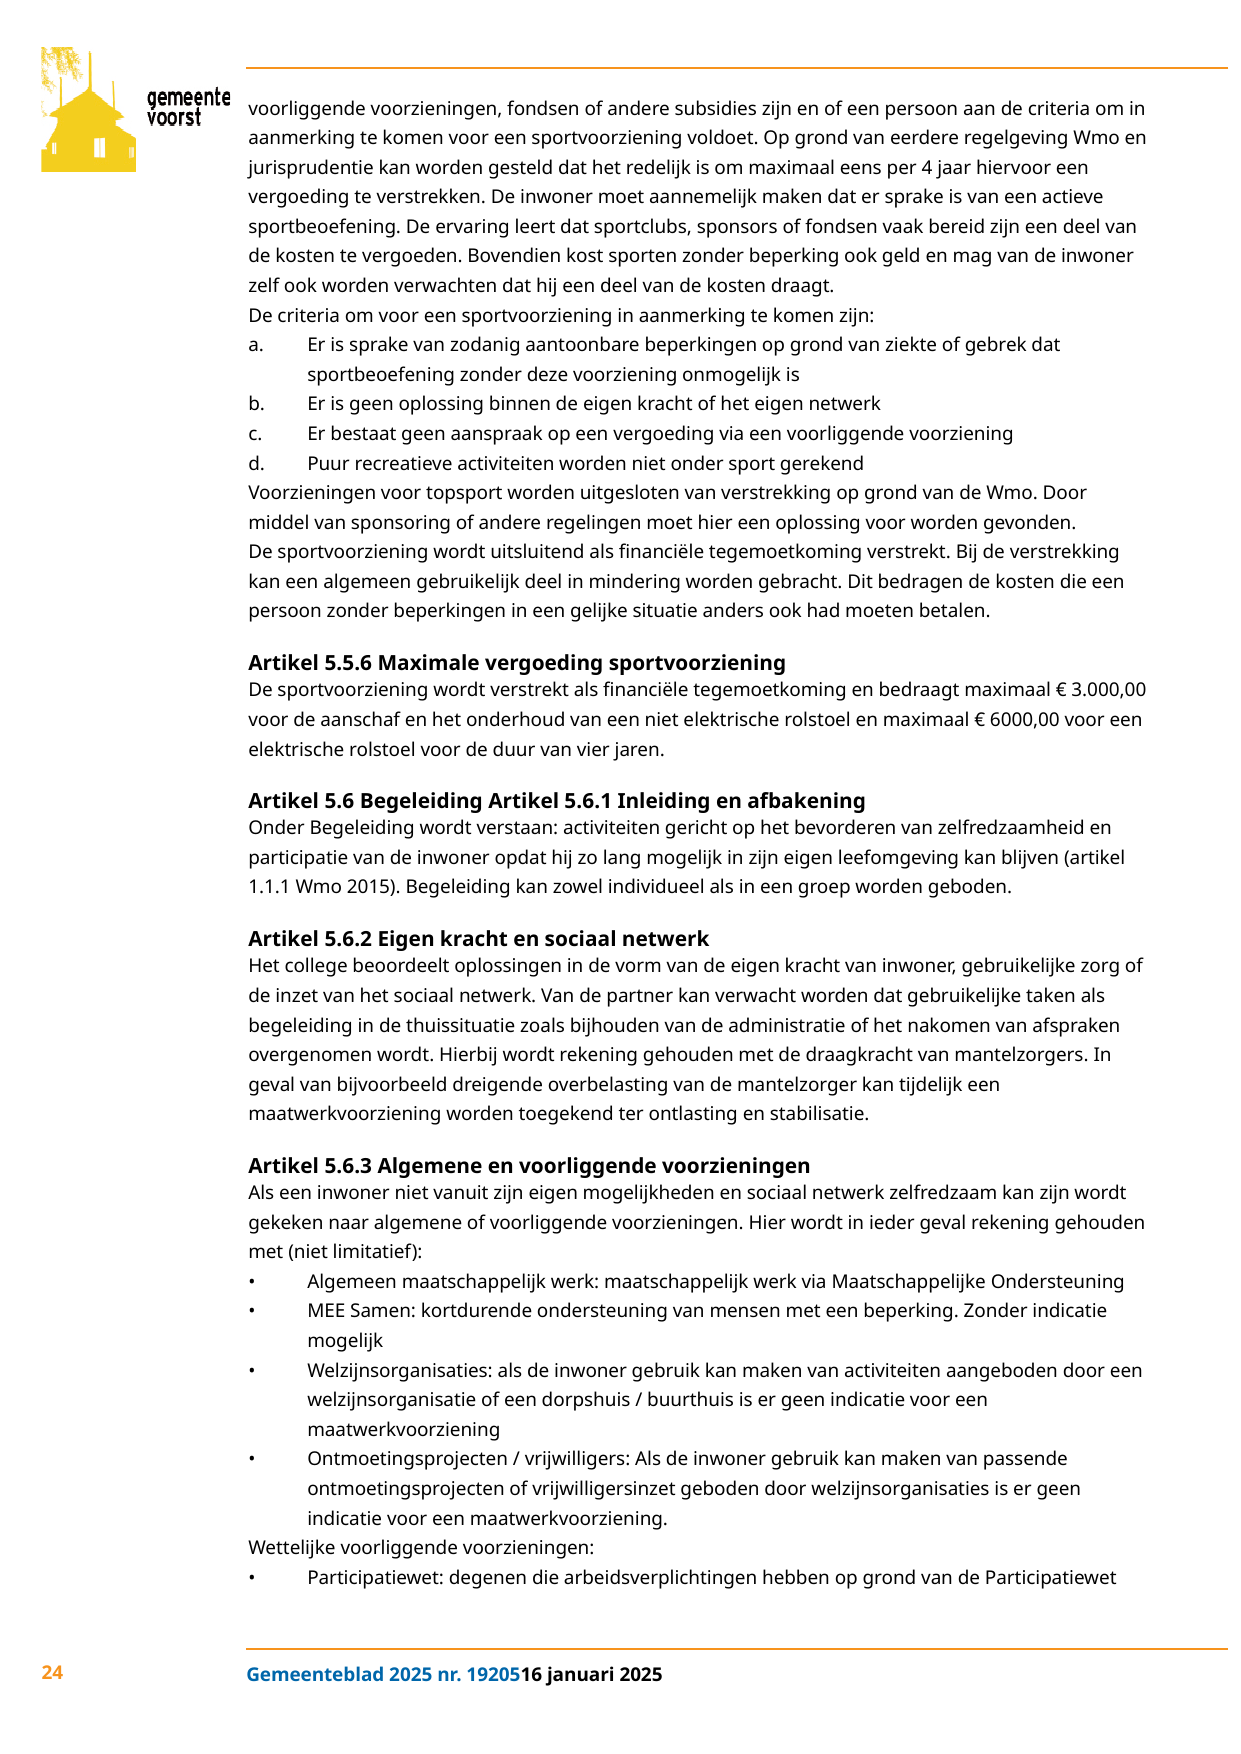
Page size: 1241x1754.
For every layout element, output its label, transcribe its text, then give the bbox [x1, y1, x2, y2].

list Er is geen oplossing binnen de eigen kracht of het eigen netwerk [248, 391, 1152, 416]
list Algemeen maatschappelijk werk: maatschappelijk werk via Maatschappelijke Ondersteuning [248, 1268, 1152, 1294]
text Als een inwoner niet vanuit zijn eigen mogelijkheden en sociaal netwerk zelfredzaam kan zijn wordt gekeken naar algemene of voorliggende voorzieningen. Hier wordt in ieder geval rekening gehouden met (niet limitatief): [248, 1179, 1152, 1264]
list Er bestaat geen aanspraak op een vergoeding via een voorliggende voorziening [248, 420, 1152, 446]
text De sportvoorziening wordt verstrekt als financiële tegemoetkoming en bedraagt maximaal € 3.000,00 voor de aanschaf en het onderhoud van een niet elektrische rolstoel en maximaal € 6000,00 voor een elektrische rolstoel voor de duur van vier jaren. [248, 677, 1152, 761]
text Wettelijke voorliggende voorzieningen: [248, 1534, 1152, 1560]
text Onder Begeleiding wordt verstaan: activiteiten gericht op het bevorderen van zelfredzaamheid en participatie van de inwoner opdat hij zo lang mogelijk in zijn eigen leefomgeving kan blijven (artikel 1.1.1 Wmo 2015). Begeleiding kan zowel individueel als in een groep worden geboden. [248, 814, 1152, 899]
list Puur recreatieve activiteiten worden niet onder sport gerekend [248, 450, 1152, 476]
list MEE Samen: kortdurende ondersteuning van mensen met een beperking. Zonder indicatie mogelijk [248, 1298, 1152, 1353]
text Artikel 5.6 Begeleiding Artikel 5.6.1 Inleiding en afbakening [248, 786, 1152, 814]
picture [41, 47, 231, 172]
list Welzijnsorganisaties: als de inwoner gebruik kan maken van activiteiten aangeboden door een welzijnsorganisatie of een dorpshuis / buurthuis is er geen indicatie voor een maatwerkvoorziening [248, 1357, 1152, 1442]
text Artikel 5.6.3 Algemene en voorliggende voorzieningen [248, 1151, 1152, 1179]
list Ontmoetingsprojecten / vrijwilligers: Als de inwoner gebruik kan maken van passende ontmoetingsprojecten of vrijwilligersinzet geboden door welzijnsorganisaties is er geen indicatie voor een maatwerkvoorziening. [248, 1446, 1152, 1531]
list Participatiewet: degenen die arbeidsverplichtingen hebben op grond van de Participatiewet [248, 1564, 1152, 1590]
text Artikel 5.5.6 Maximale vergoeding sportvoorziening [248, 648, 1152, 677]
list Er is sprake van zodanig aantoonbare beperkingen op grond van ziekte of gebrek dat sportbeoefening zonder deze voorziening onmogelijk is [248, 331, 1152, 387]
text Artikel 5.6.2 Eigen kracht en sociaal netwerk [248, 924, 1152, 953]
text Het college beoordeelt oplossingen in de vorm van de eigen kracht van inwoner, gebruikelijke zorg of de inzet van het sociaal netwerk. Van de partner kan verwacht worden dat gebruikelijke taken als begeleiding in de thuissituatie zoals bijhouden van de administratie of het nakomen van afspraken overgenomen wordt. Hierbij wordt rekening gehouden met de draagkracht van mantelzorgers. In geval van bijvoorbeeld dreigende overbelasting van de mantelzorger kan tijdelijk een maatwerkvoorziening worden toegekend ter ontlasting en stabilisatie. [248, 953, 1152, 1126]
text voorliggende voorzieningen, fondsen of andere subsidies zijn en of een persoon aan de criteria om in aanmerking te komen voor een sportvoorziening voldoet. Op grond van eerdere regelgeving Wmo en jurisprudentie kan worden gesteld dat het redelijk is om maximaal eens per 4 jaar hiervoor een vergoeding te verstrekken. De inwoner moet aannemelijk maken dat er sprake is van een actieve sportbeoefening. De ervaring leert dat sportclubs, sponsors of fondsen vaak bereid zijn een deel van de kosten te vergoeden. Bovendien kost sporten zonder beperking ook geld en mag van de inwoner zelf ook worden verwachten dat hij een deel van de kosten draagt. [248, 95, 1152, 298]
text Voorzieningen voor topsport worden uitgesloten van verstrekking op grond van de Wmo. Door middel van sponsoring of andere regelingen moet hier een oplossing voor worden gevonden. [248, 479, 1152, 535]
text De sportvoorziening wordt uitsluitend als financiële tegemoetkoming verstrekt. Bij de verstrekking kan een algemeen gebruikelijk deel in mindering worden gebracht. Dit bedragen de kosten die een persoon zonder beperkingen in een gelijke situatie anders ook had moeten betalen. [248, 538, 1152, 623]
text De criteria om voor een sportvoorziening in aanmerking te komen zijn: [248, 302, 1152, 328]
